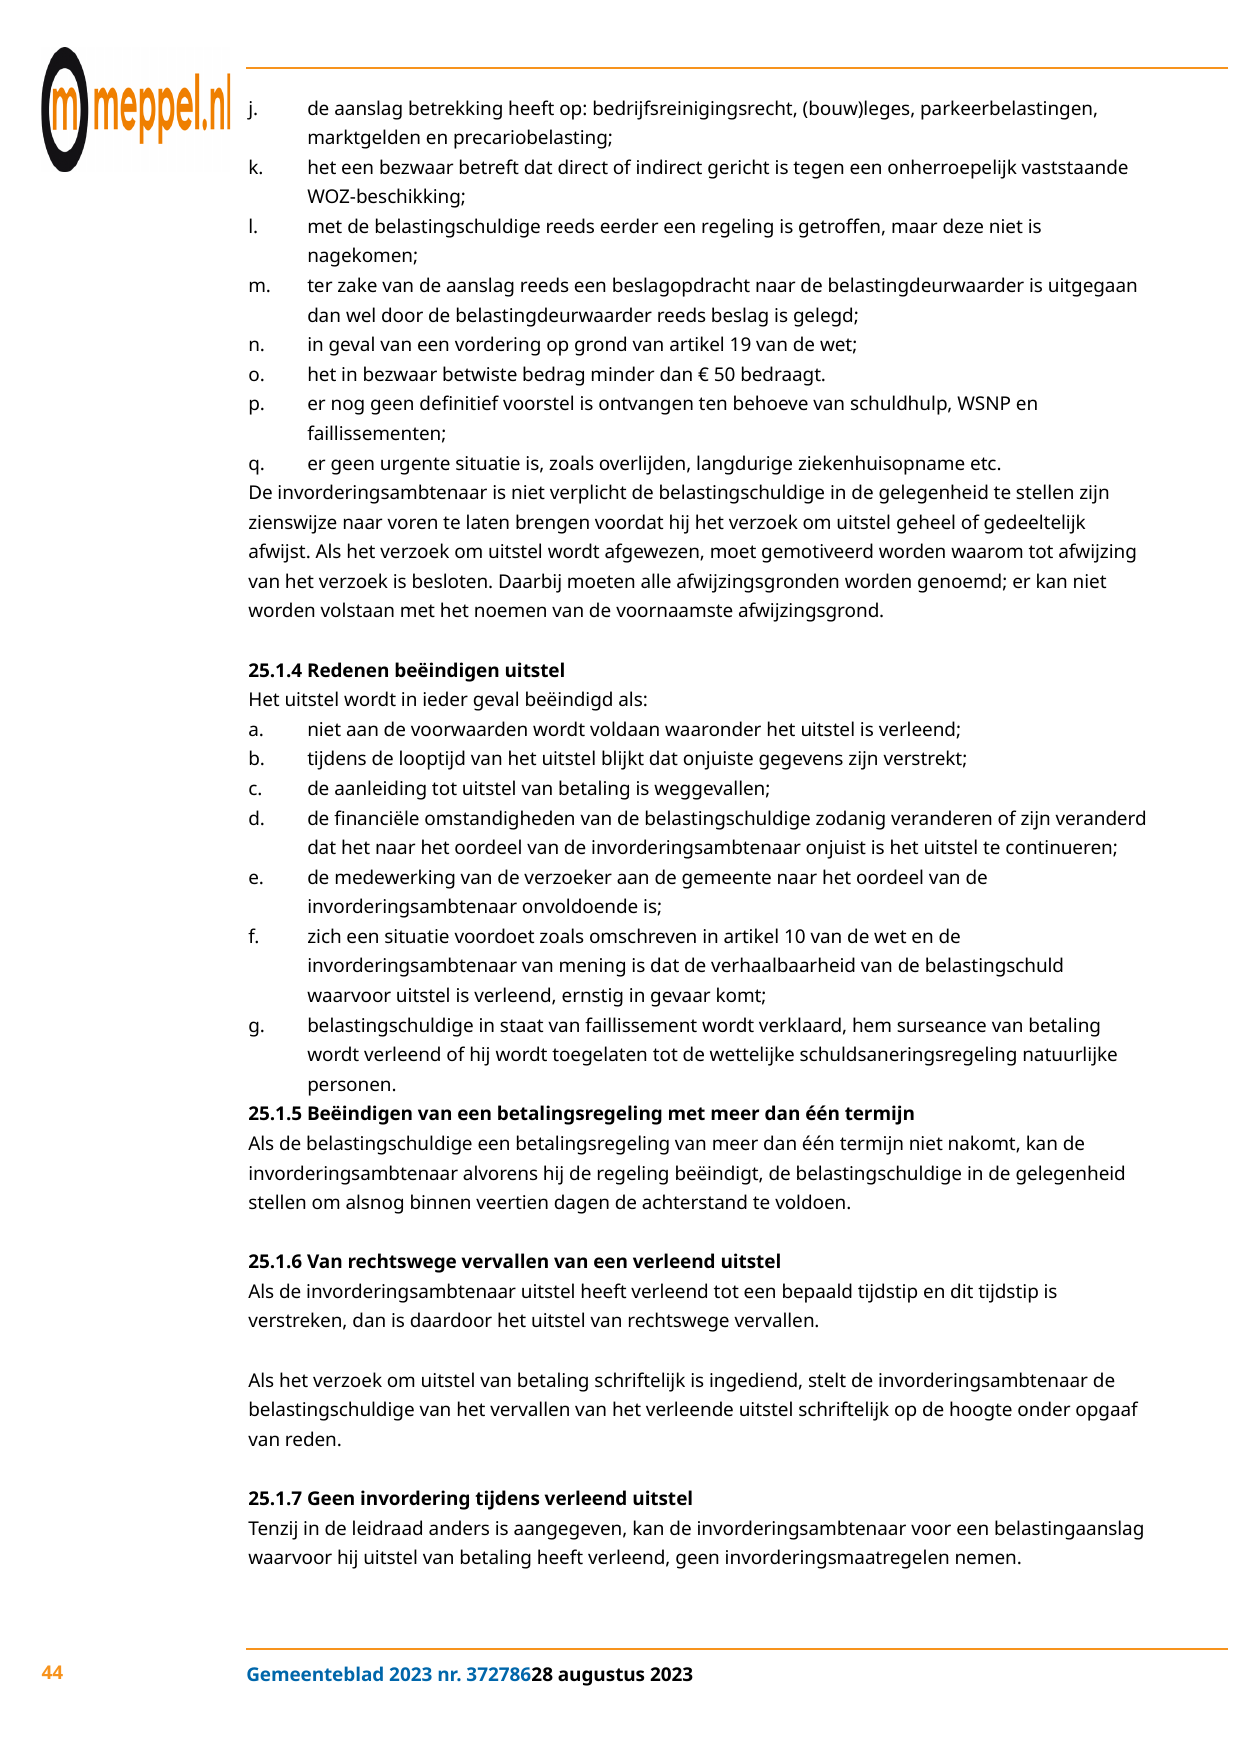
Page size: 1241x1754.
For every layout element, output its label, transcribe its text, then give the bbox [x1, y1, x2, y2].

list met de belastingschuldige reeds eerder een regeling is getroffen, maar deze niet is nagekomen; [248, 213, 1152, 268]
list belastingschuldige in staat van faillissement wordt verklaard, hem surseance van betaling wordt verleend of hij wordt toegelaten tot de wettelijke schuldsaneringsregeling natuurlijke personen. [248, 1012, 1152, 1097]
list er geen urgente situatie is, zoals overlijden, langdurige ziekenhuisopname etc. [248, 450, 1152, 476]
text Als de invorderingsambtenaar uitstel heeft verleend tot een bepaald tijdstip en dit tijdstip is verstreken, dan is daardoor het uitstel van rechtswege vervallen. [248, 1278, 1152, 1333]
text Als het verzoek om uitstel van betaling schriftelijk is ingediend, stelt de invorderingsambtenaar de belastingschuldige van het vervallen van het verleende uitstel schriftelijk op de hoogte onder opgaaf van reden. [248, 1367, 1152, 1452]
list de financiële omstandigheden van de belastingschuldige zodanig veranderen of zijn veranderd dat het naar het oordeel van de invorderingsambtenaar onjuist is het uitstel te continueren; [248, 805, 1152, 860]
list niet aan de voorwaarden wordt voldaan waaronder het uitstel is verleend; [248, 716, 1152, 742]
list de medewerking van de verzoeker aan de gemeente naar het oordeel van de invorderingsambtenaar onvoldoende is; [248, 864, 1152, 919]
text Tenzij in de leidraad anders is aangegeven, kan de invorderingsambtenaar voor een belastingaanslag waarvoor hij uitstel van betaling heeft verleend, geen invorderingsmaatregelen nemen. [248, 1515, 1152, 1570]
text 25.1.7 Geen invordering tijdens verleend uitstel [248, 1485, 1152, 1511]
list ter zake van de aanslag reeds een beslagopdracht naar de belastingdeurwaarder is uitgegaan dan wel door de belastingdeurwaarder reeds beslag is gelegd; [248, 272, 1152, 328]
list de aanslag betrekking heeft op: bedrijfsreinigingsrecht, (bouw)leges, parkeerbelastingen, marktgelden en precariobelasting; [248, 95, 1152, 150]
text 25.1.6 Van rechtswege vervallen van een verleend uitstel [248, 1248, 1152, 1274]
text De invorderingsambtenaar is niet verplicht de belastingschuldige in de gelegenheid te stellen zijn zienswijze naar voren te laten brengen voordat hij het verzoek om uitstel geheel of gedeeltelijk afwijst. Als het verzoek om uitstel wordt afgewezen, moet gemotiveerd worden waarom tot afwijzing van het verzoek is besloten. Daarbij moeten alle afwijzingsgronden worden genoemd; er kan niet worden volstaan met het noemen van de voornaamste afwijzingsgrond. [248, 479, 1152, 623]
text 25.1.5 Beëindigen van een betalingsregeling met meer dan één termijn [248, 1101, 1152, 1126]
text 25.1.4 Redenen beëindigen uitstel [248, 657, 1152, 683]
text Als de belastingschuldige een betalingsregeling van meer dan één termijn niet nakomt, kan de invorderingsambtenaar alvorens hij de regeling beëindigt, de belastingschuldige in de gelegenheid stellen om alsnog binnen veertien dagen de achterstand te voldoen. [248, 1130, 1152, 1215]
list tijdens de looptijd van het uitstel blijkt dat onjuiste gegevens zijn verstrekt; [248, 746, 1152, 771]
text Het uitstel wordt in ieder geval beëindigd als: [248, 686, 1152, 712]
list in geval van een vordering op grond van artikel 19 van de wet; [248, 331, 1152, 357]
list zich een situatie voordoet zoals omschreven in artikel 10 van de wet en de invorderingsambtenaar van mening is dat de verhaalbaarheid van de belastingschuld waarvoor uitstel is verleend, ernstig in gevaar komt; [248, 923, 1152, 1008]
list het in bezwaar betwiste bedrag minder dan € 50 bedraagt. [248, 361, 1152, 387]
list het een bezwaar betreft dat direct of indirect gericht is tegen een onherroepelijk vaststaande WOZ-beschikking; [248, 154, 1152, 209]
list er nog geen definitief voorstel is ontvangen ten behoeve van schuldhulp, WSNP en faillissementen; [248, 391, 1152, 446]
list de aanleiding tot uitstel van betaling is weggevallen; [248, 775, 1152, 801]
picture [41, 47, 231, 172]
